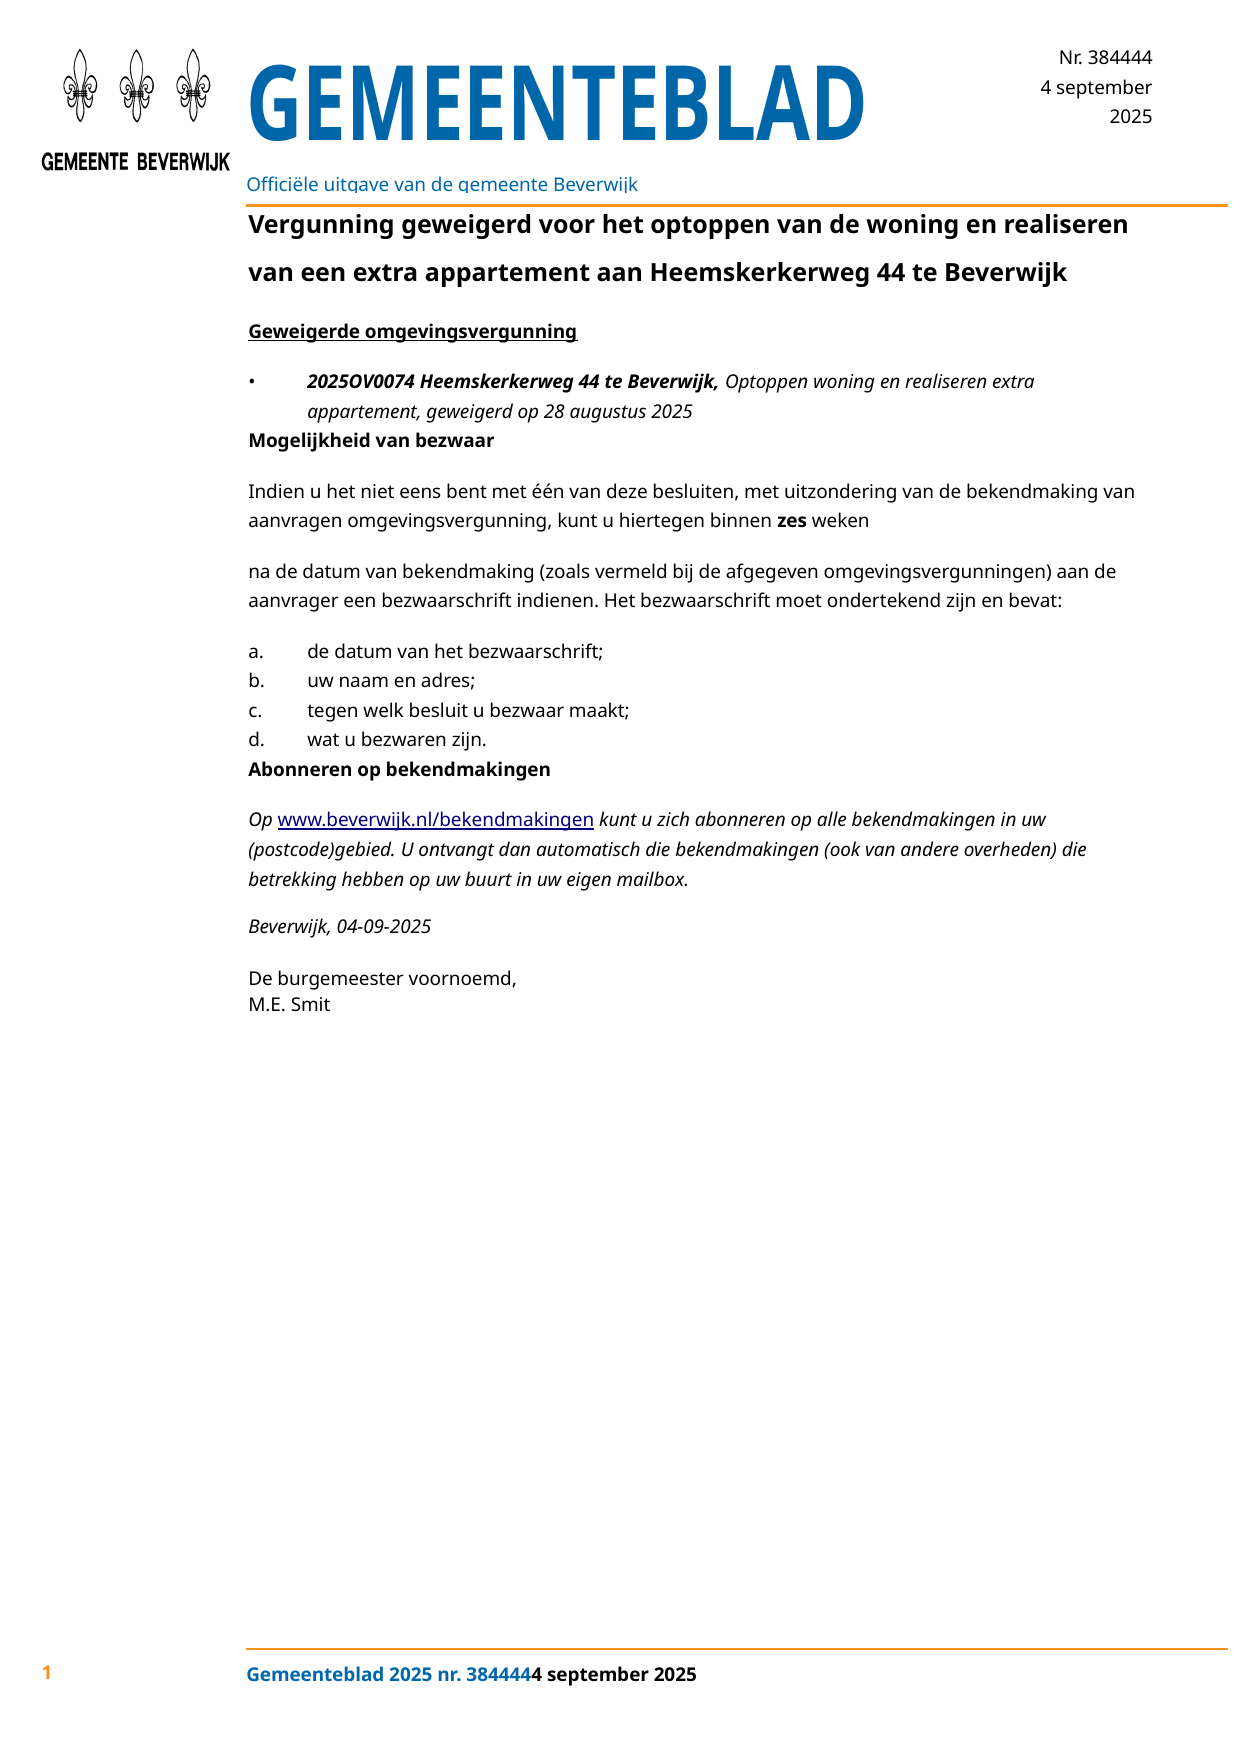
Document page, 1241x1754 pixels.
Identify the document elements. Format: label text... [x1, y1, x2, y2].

list wat u bezwaren zijn. [248, 727, 1152, 752]
text De burgemeester voornoemd, [248, 965, 1152, 991]
list tegen welk besluit u bezwaar maakt; [248, 697, 1152, 723]
list de datum van het bezwaarschrift; [248, 638, 1152, 664]
text Mogelijkheid van bezwaar [248, 427, 1152, 453]
text M.E. Smit [248, 991, 1152, 1017]
text na de datum van bekendmaking (zoals vermeld bij de afgegeven omgevingsvergunningen) aan de aanvrager een bezwaarschrift indienen. Het bezwaarschrift moet ondertekend zijn en bevat: [248, 558, 1152, 613]
text Indien u het niet eens bent met één van deze besluiten, met uitzondering van de bekendmaking van aanvragen omgevingsvergunning, kunt u hiertegen binnen zes weken [248, 478, 1152, 533]
text Geweigerde omgevingsvergunning [248, 318, 1152, 344]
text Beverwijk, 04-09-2025 [248, 914, 1152, 939]
list 2025OV0074 Heemskerkerweg 44 te Beverwijk, Optoppen woning en realiseren extra appartement, geweigerd op 28 augustus 2025 [248, 368, 1152, 424]
text Op www.beverwijk.nl/bekendmakingen kunt u zich abonneren op alle bekendmakingen in uw (postcode)gebied. U ontvangt dan automatisch die bekendmakingen (ook van andere overheden) die betrekking hebben op uw buurt in uw eigen mailbox. [248, 807, 1152, 892]
text Vergunning geweigerd voor het optoppen van de woning en realiseren van een extra appartement aan Heemskerkerweg 44 te Beverwijk [248, 207, 1152, 288]
text Abonneren op bekendmakingen [248, 756, 1152, 782]
list uw naam en adres; [248, 667, 1152, 693]
picture [41, 47, 231, 172]
